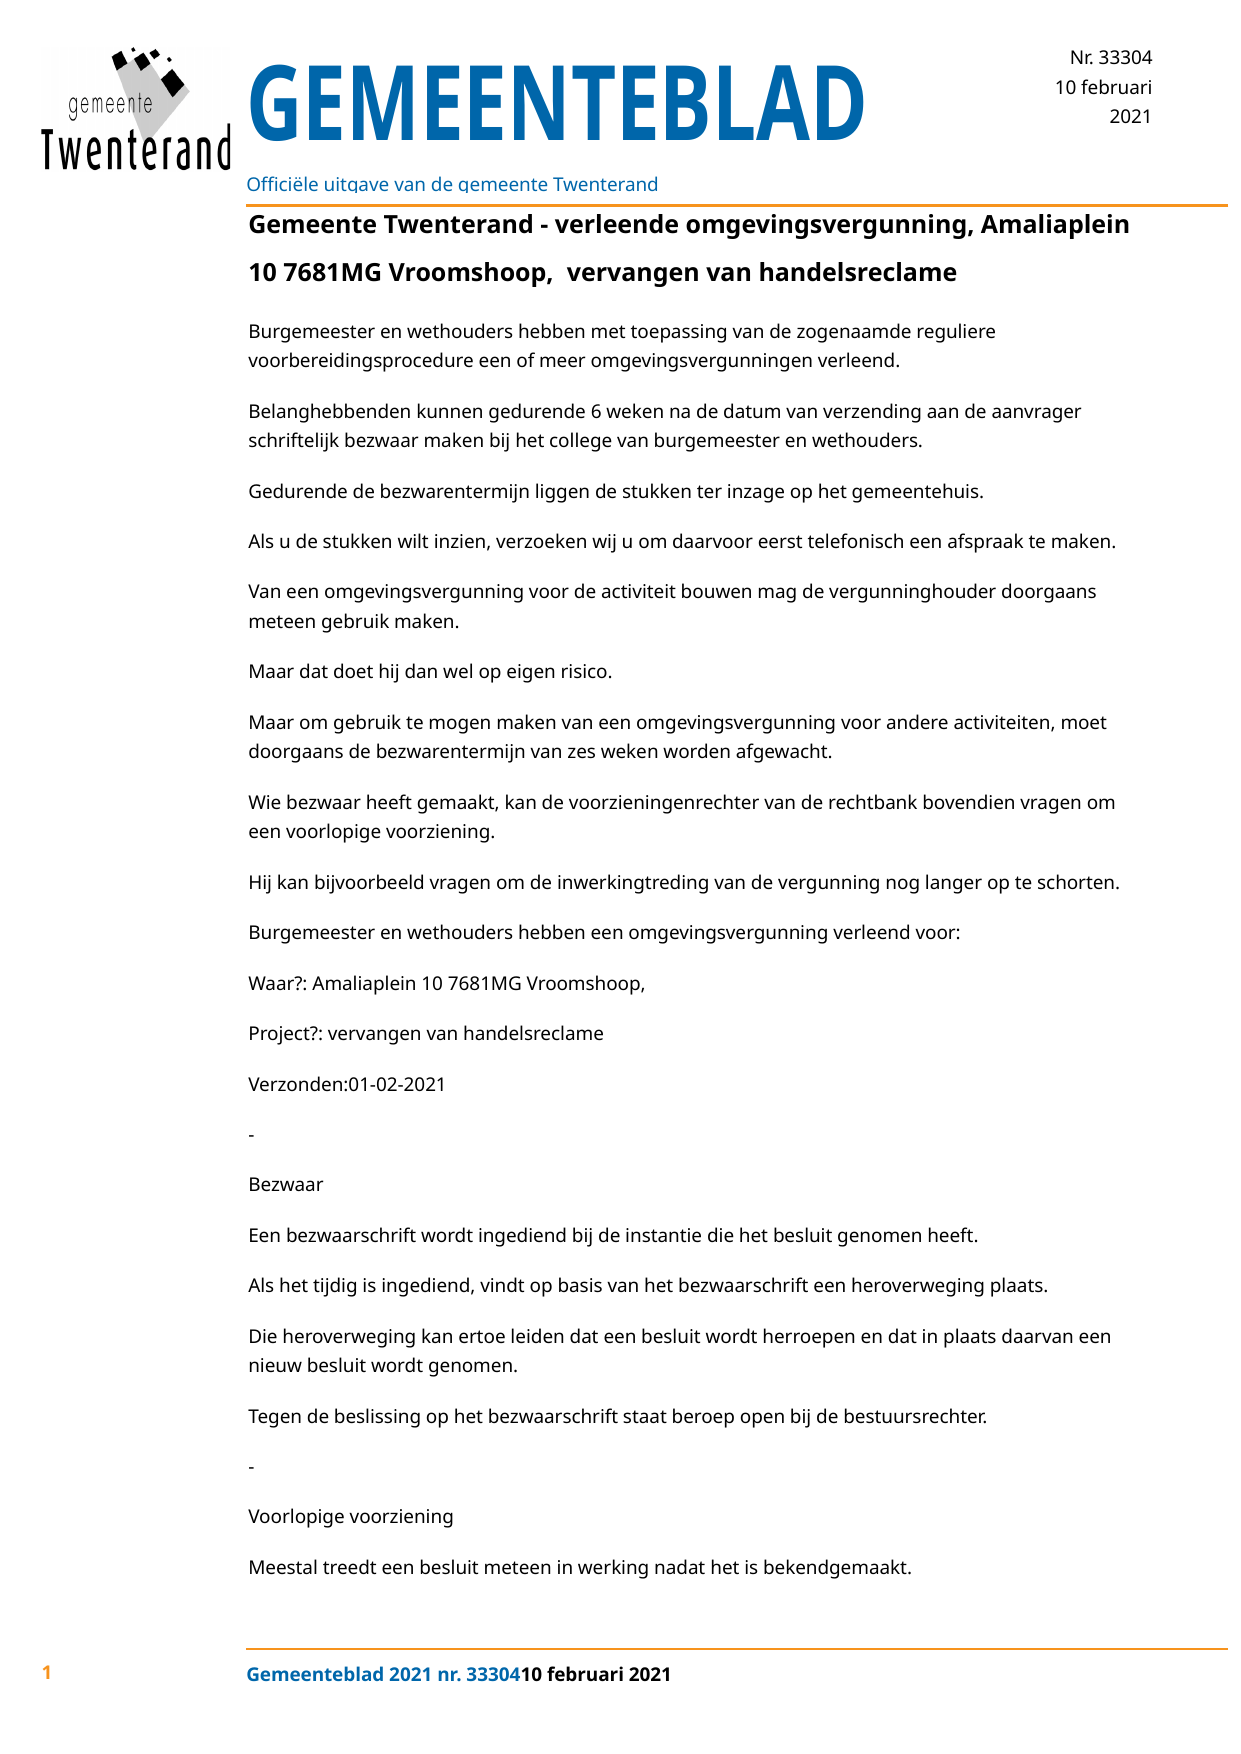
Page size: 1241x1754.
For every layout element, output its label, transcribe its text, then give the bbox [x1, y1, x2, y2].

text Tegen de beslissing op het bezwaarschrift staat beroep open bij de bestuursrechter. [248, 1403, 1152, 1429]
text Burgemeester en wethouders hebben een omgevingsvergunning verleend voor: [248, 919, 1152, 945]
text Een bezwaarschrift wordt ingediend bij de instantie die het besluit genomen heeft. [248, 1222, 1152, 1248]
text - [248, 1121, 1152, 1147]
text Als u de stukken wilt inzien, verzoeken wij u om daarvoor eerst telefonisch een afspraak te maken. [248, 528, 1152, 554]
text Van een omgevingsvergunning voor de activiteit bouwen mag de vergunninghouder doorgaans meteen gebruik maken. [248, 579, 1152, 634]
text Die heroverweging kan ertoe leiden dat een besluit wordt herroepen en dat in plaats daarvan een nieuw besluit wordt genomen. [248, 1323, 1152, 1378]
text Hij kan bijvoorbeeld vragen om de inwerkingtreding van de vergunning nog langer op te schorten. [248, 869, 1152, 895]
picture [41, 47, 231, 172]
text Burgemeester en wethouders hebben met toepassing van de zogenaamde reguliere voorbereidingsprocedure een of meer omgevingsvergunningen verleend. [248, 318, 1152, 373]
text - [248, 1453, 1152, 1479]
text Voorlopige voorziening [248, 1504, 1152, 1529]
text Maar dat doet hij dan wel op eigen risico. [248, 659, 1152, 684]
text Meestal treedt een besluit meteen in werking nadat het is bekendgemaakt. [248, 1554, 1152, 1580]
text Wie bezwaar heeft gemaakt, kan de voorzieningenrechter van de rechtbank bovendien vragen om een voorlopige voorziening. [248, 789, 1152, 844]
text Bezwaar [248, 1172, 1152, 1197]
text Als het tijdig is ingediend, vindt op basis van het bezwaarschrift een heroverweging plaats. [248, 1272, 1152, 1298]
text Maar om gebruik te mogen maken van een omgevingsvergunning voor andere activiteiten, moet doorgaans de bezwarentermijn van zes weken worden afgewacht. [248, 709, 1152, 764]
text Project?: vervangen van handelsreclame [248, 1020, 1152, 1046]
text Belanghebbenden kunnen gedurende 6 weken na de datum van verzending aan de aanvrager schriftelijk bezwaar maken bij het college van burgemeester en wethouders. [248, 398, 1152, 453]
text Gemeente Twenterand - verleende omgevingsvergunning, Amaliaplein 10 7681MG Vroomshoop, vervangen van handelsreclame [248, 207, 1152, 288]
text Verzonden:01-02-2021 [248, 1071, 1152, 1097]
text Waar?: Amaliaplein 10 7681MG Vroomshoop, [248, 970, 1152, 996]
text Gedurende de bezwarentermijn liggen de stukken ter inzage op het gemeentehuis. [248, 478, 1152, 504]
